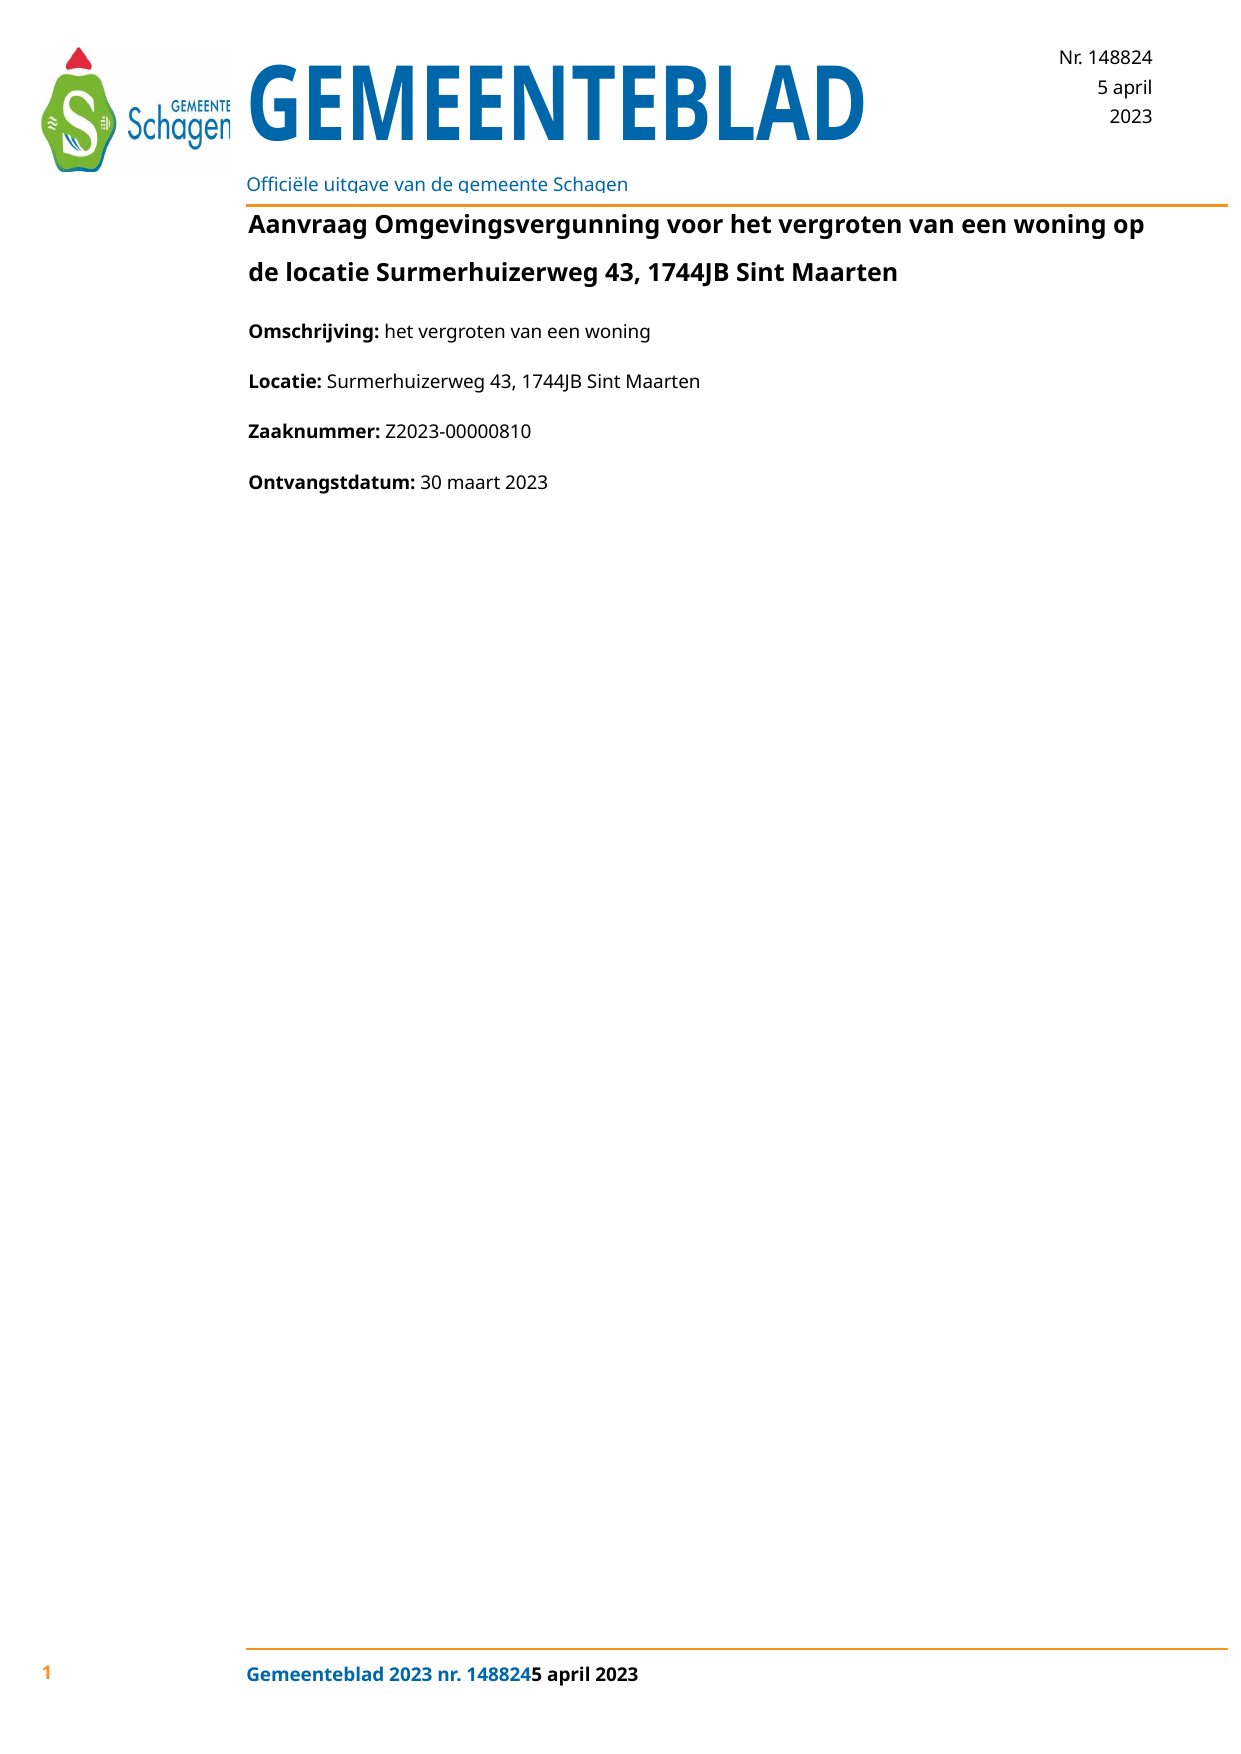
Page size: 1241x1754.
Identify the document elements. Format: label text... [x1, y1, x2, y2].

picture [41, 47, 231, 172]
text Locatie: Surmerhuizerweg 43, 1744JB Sint Maarten [248, 368, 1152, 394]
text Zaaknummer: Z2023-00000810 [248, 419, 1152, 444]
text Aanvraag Omgevingsvergunning voor het vergroten van een woning op de locatie Surmerhuizerweg 43, 1744JB Sint Maarten [248, 207, 1152, 288]
text Omschrijving: het vergroten van een woning [248, 318, 1152, 344]
text Ontvangstdatum: 30 maart 2023 [248, 469, 1152, 495]
